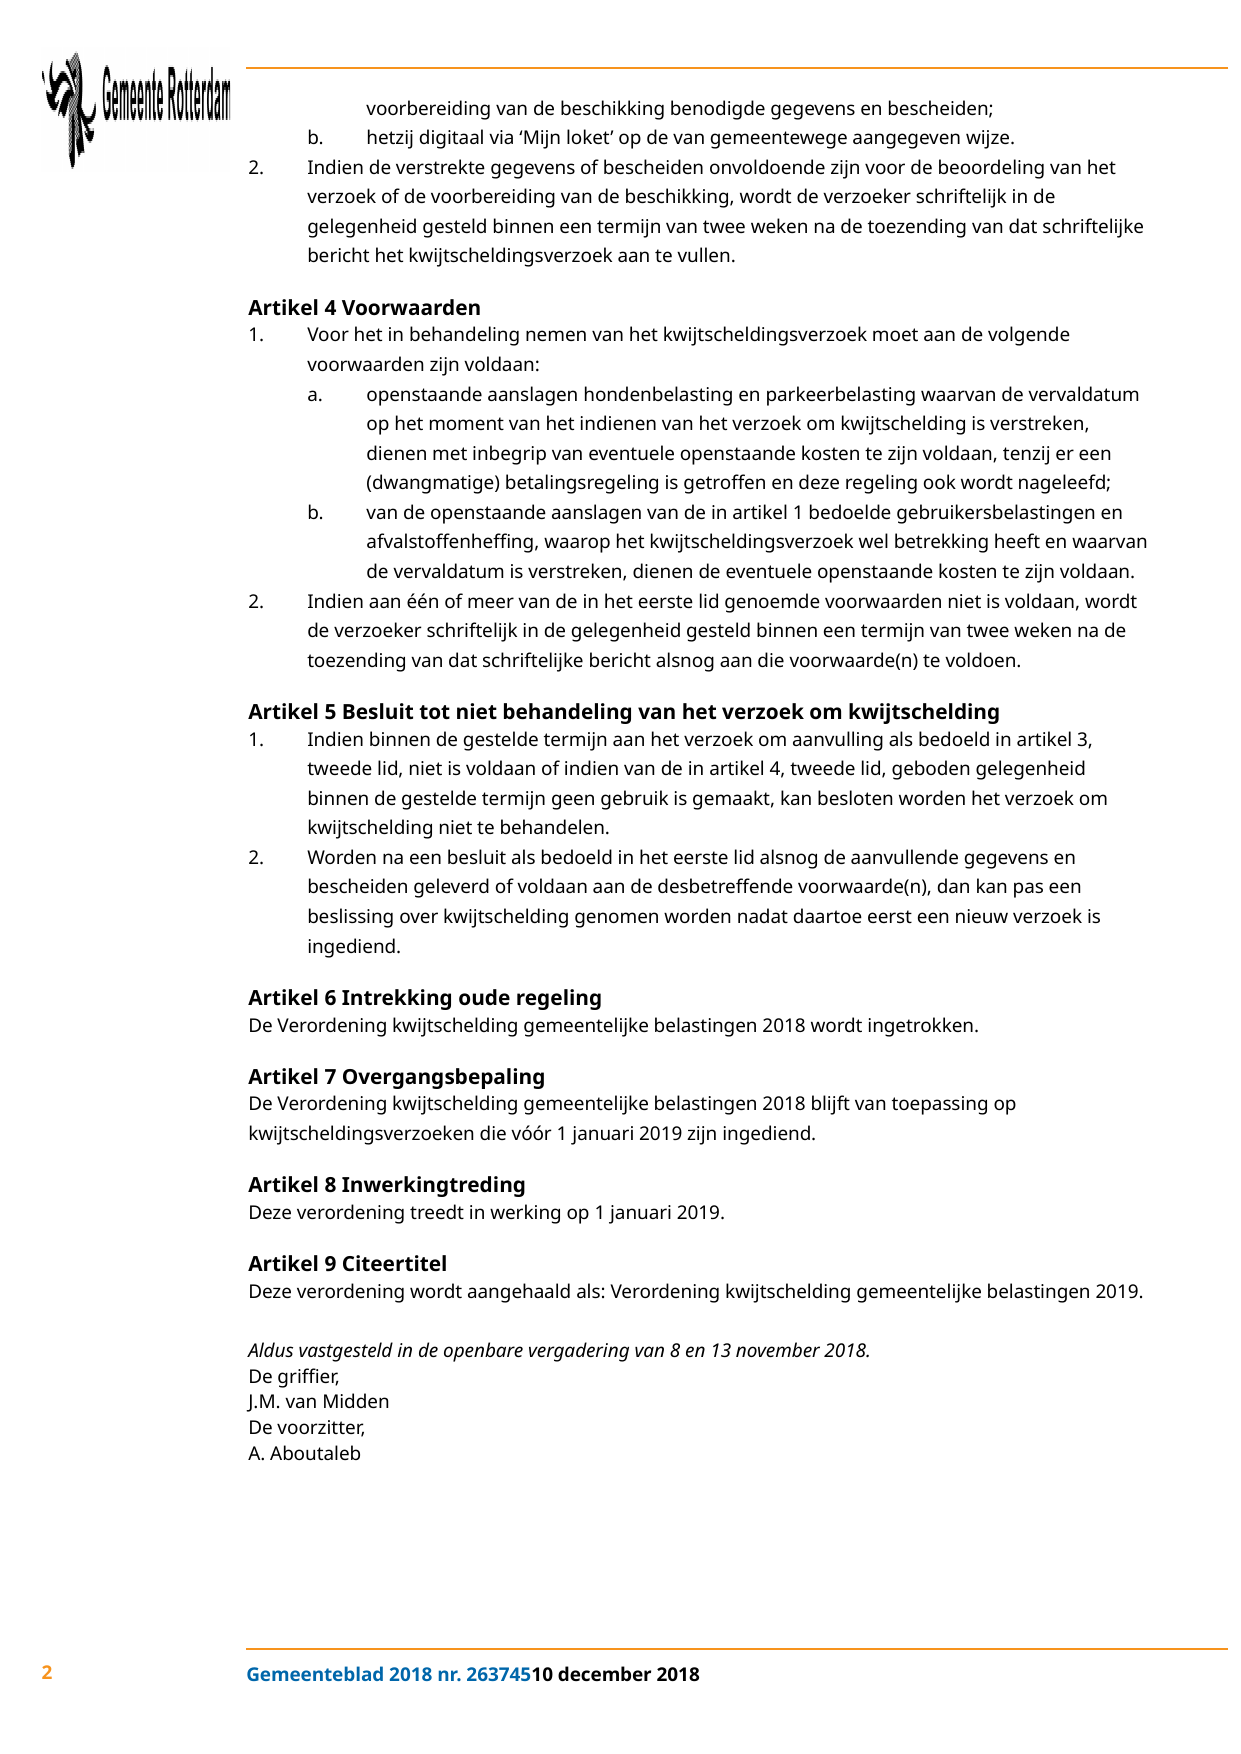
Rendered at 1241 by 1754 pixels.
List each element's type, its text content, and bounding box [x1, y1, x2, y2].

text Artikel 8 Inwerkingtreding [248, 1171, 1152, 1199]
text Artikel 9 Citeertitel [248, 1249, 1152, 1278]
picture [41, 47, 231, 172]
text Artikel 7 Overgangsbepaling [248, 1062, 1152, 1091]
list Indien de verstrekte gegevens of bescheiden onvoldoende zijn voor de beoordeling van het verzoek of de voorbereiding van de beschikking, wordt de verzoeker schriftelijk in de gelegenheid gesteld binnen een termijn van twee weken na de toezending van dat schriftelijke bericht het kwijtscheldingsverzoek aan te vullen. [248, 154, 1152, 268]
list hetzij digitaal via ‘Mijn loket’ op de van gemeentewege aangegeven wijze. [307, 124, 1152, 150]
text Aldus vastgesteld in de openbare vergadering van 8 en 13 november 2018. [248, 1337, 1152, 1363]
text Artikel 6 Intrekking oude regeling [248, 983, 1152, 1012]
list Voor het in behandeling nemen van het kwijtscheldingsverzoek moet aan de volgende voorwaarden zijn voldaan: [248, 322, 1152, 377]
text Deze verordening treedt in werking op 1 januari 2019. [248, 1199, 1152, 1225]
text Deze verordening wordt aangehaald als: Verordening kwijtschelding gemeentelijke belastingen 2019. [248, 1278, 1152, 1304]
list voorbereiding van de beschikking benodigde gegevens en bescheiden; [307, 95, 1152, 121]
text De voorzitter, [248, 1414, 1152, 1440]
text De Verordening kwijtschelding gemeentelijke belastingen 2018 blijft van toepassing op kwijtscheldingsverzoeken die vóór 1 januari 2019 zijn ingediend. [248, 1091, 1152, 1146]
text De Verordening kwijtschelding gemeentelijke belastingen 2018 wordt ingetrokken. [248, 1012, 1152, 1037]
list openstaande aanslagen hondenbelasting en parkeerbelasting waarvan de vervaldatum op het moment van het indienen van het verzoek om kwijtschelding is verstreken, dienen met inbegrip van eventuele openstaande kosten te zijn voldaan, tenzij er een (dwangmatige) betalingsregeling is getroffen en deze regeling ook wordt nageleefd; [307, 381, 1152, 495]
text De griffier, [248, 1363, 1152, 1388]
list Indien aan één of meer van de in het eerste lid genoemde voorwaarden niet is voldaan, wordt de verzoeker schriftelijk in de gelegenheid gesteld binnen een termijn van twee weken na de toezending van dat schriftelijke bericht alsnog aan die voorwaarde(n) te voldoen. [248, 588, 1152, 673]
text A. Aboutaleb [248, 1440, 1152, 1466]
text Artikel 4 Voorwaarden [248, 293, 1152, 322]
text Artikel 5 Besluit tot niet behandeling van het verzoek om kwijtschelding [248, 697, 1152, 726]
list Indien binnen de gestelde termijn aan het verzoek om aanvulling als bedoeld in artikel 3, tweede lid, niet is voldaan of indien van de in artikel 4, tweede lid, geboden gelegenheid binnen de gestelde termijn geen gebruik is gemaakt, kan besloten worden het verzoek om kwijtschelding niet te behandelen. [248, 726, 1152, 840]
text J.M. van Midden [248, 1388, 1152, 1414]
list Worden na een besluit als bedoeld in het eerste lid alsnog de aanvullende gegevens en bescheiden geleverd of voldaan aan de desbetreffende voorwaarde(n), dan kan pas een beslissing over kwijtschelding genomen worden nadat daartoe eerst een nieuw verzoek is ingediend. [248, 844, 1152, 959]
list van de openstaande aanslagen van de in artikel 1 bedoelde gebruikersbelastingen en afvalstoffenheffing, waarop het kwijtscheldingsverzoek wel betrekking heeft en waarvan de vervaldatum is verstreken, dienen de eventuele openstaande kosten te zijn voldaan. [307, 499, 1152, 584]
